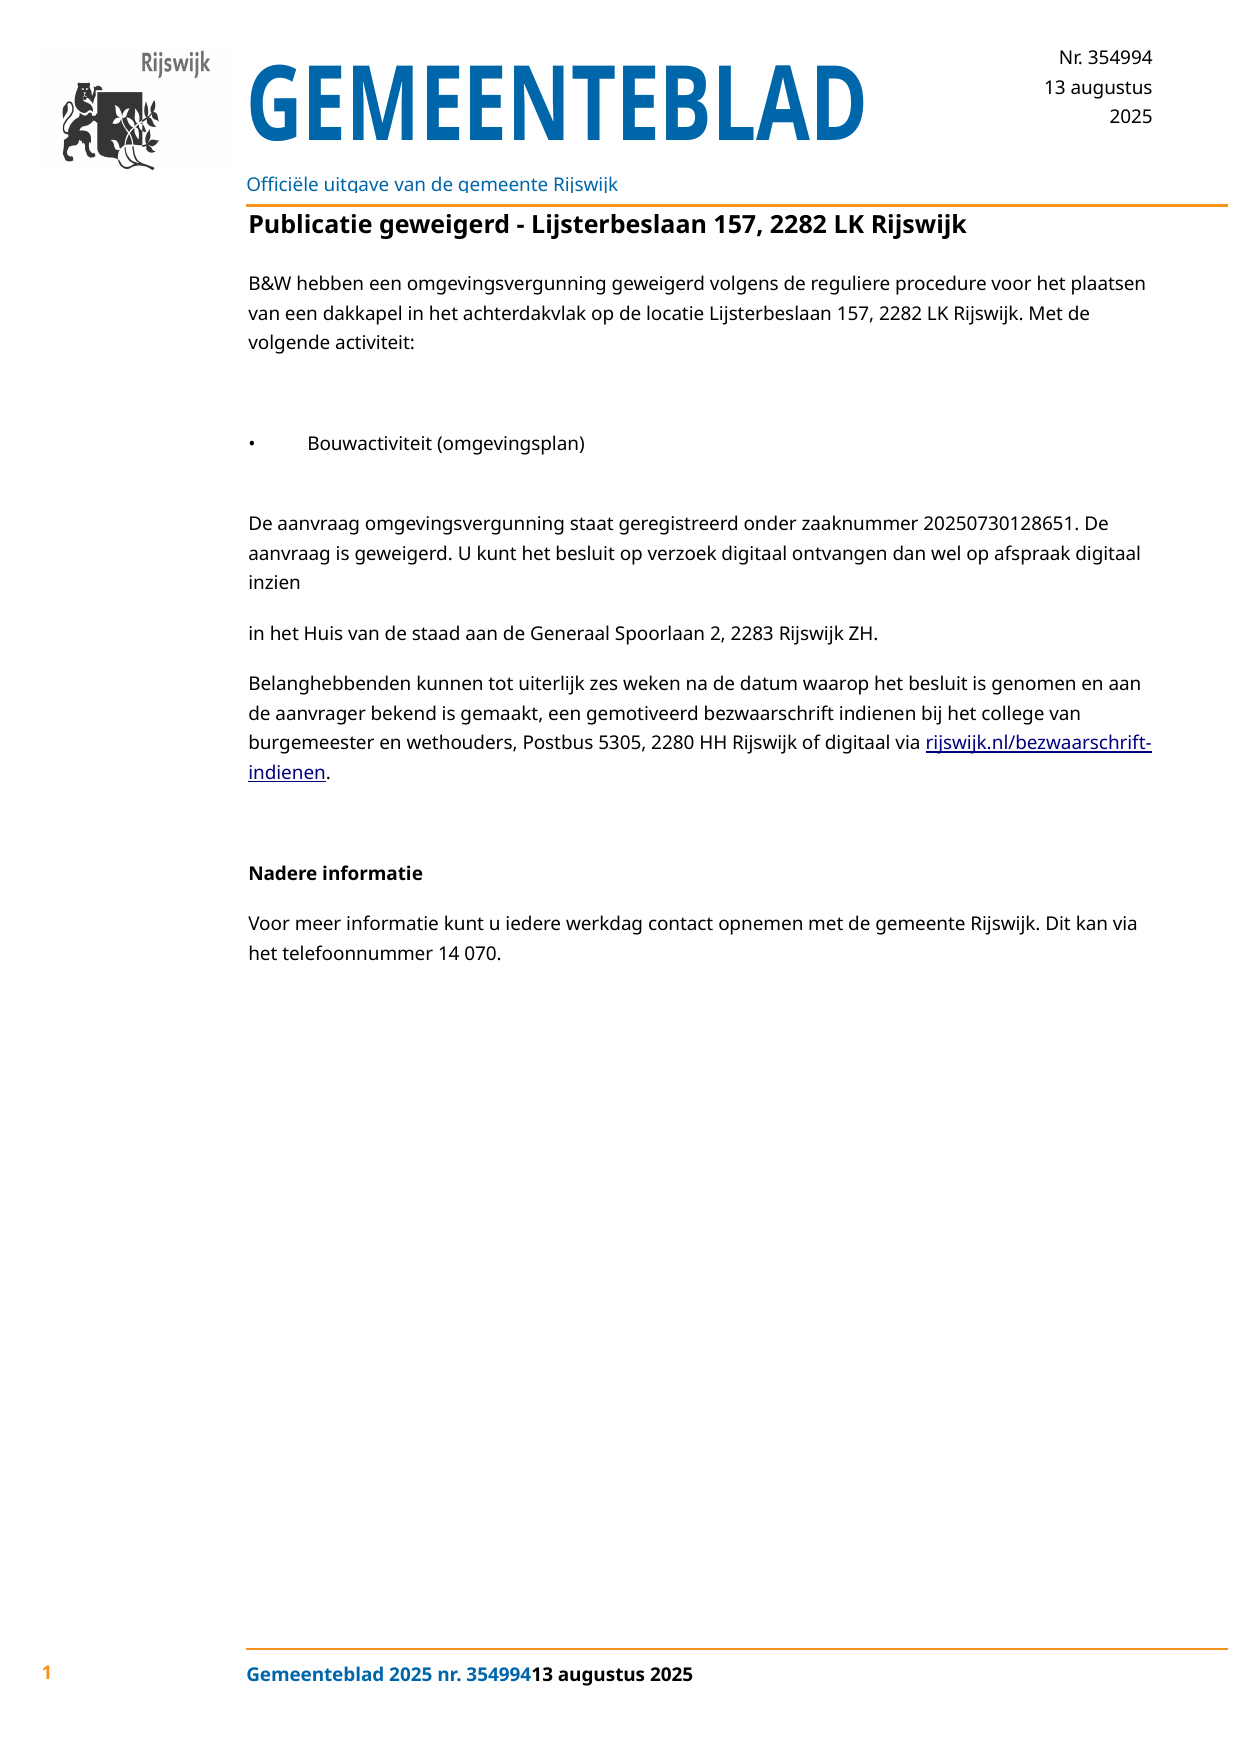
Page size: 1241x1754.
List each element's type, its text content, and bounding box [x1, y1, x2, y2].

text in het Huis van de staad aan de Generaal Spoorlaan 2, 2283 Rijswijk ZH. [248, 620, 1152, 646]
text Publicatie geweigerd - Lijsterbeslaan 157, 2282 LK Rijswijk [248, 207, 1152, 241]
text Belanghebbenden kunnen tot uiterlijk zes weken na de datum waarop het besluit is genomen en aan de aanvrager bekend is gemaakt, een gemotiveerd bezwaarschrift indienen bij het college van burgemeester en wethouders, Postbus 5305, 2280 HH Rijswijk of digitaal via rijswijk.nl/bezwaarschrift-indienen. [248, 670, 1152, 785]
picture [41, 47, 231, 172]
text Nadere informatie [248, 860, 1152, 886]
text Voor meer informatie kunt u iedere werkdag contact opnemen met de gemeente Rijswijk. Dit kan via het telefoonnummer 14 070. [248, 910, 1152, 966]
list Bouwactiviteit (omgevingsplan) [248, 430, 1152, 456]
text B&W hebben een omgevingsvergunning geweigerd volgens de reguliere procedure voor het plaatsen van een dakkapel in het achterdakvlak op de locatie Lijsterbeslaan 157, 2282 LK Rijswijk. Met de volgende activiteit: [248, 270, 1152, 355]
text De aanvraag omgevingsvergunning staat geregistreerd onder zaaknummer 20250730128651. De aanvraag is geweigerd. U kunt het besluit op verzoek digitaal ontvangen dan wel op afspraak digitaal inzien [248, 510, 1152, 595]
